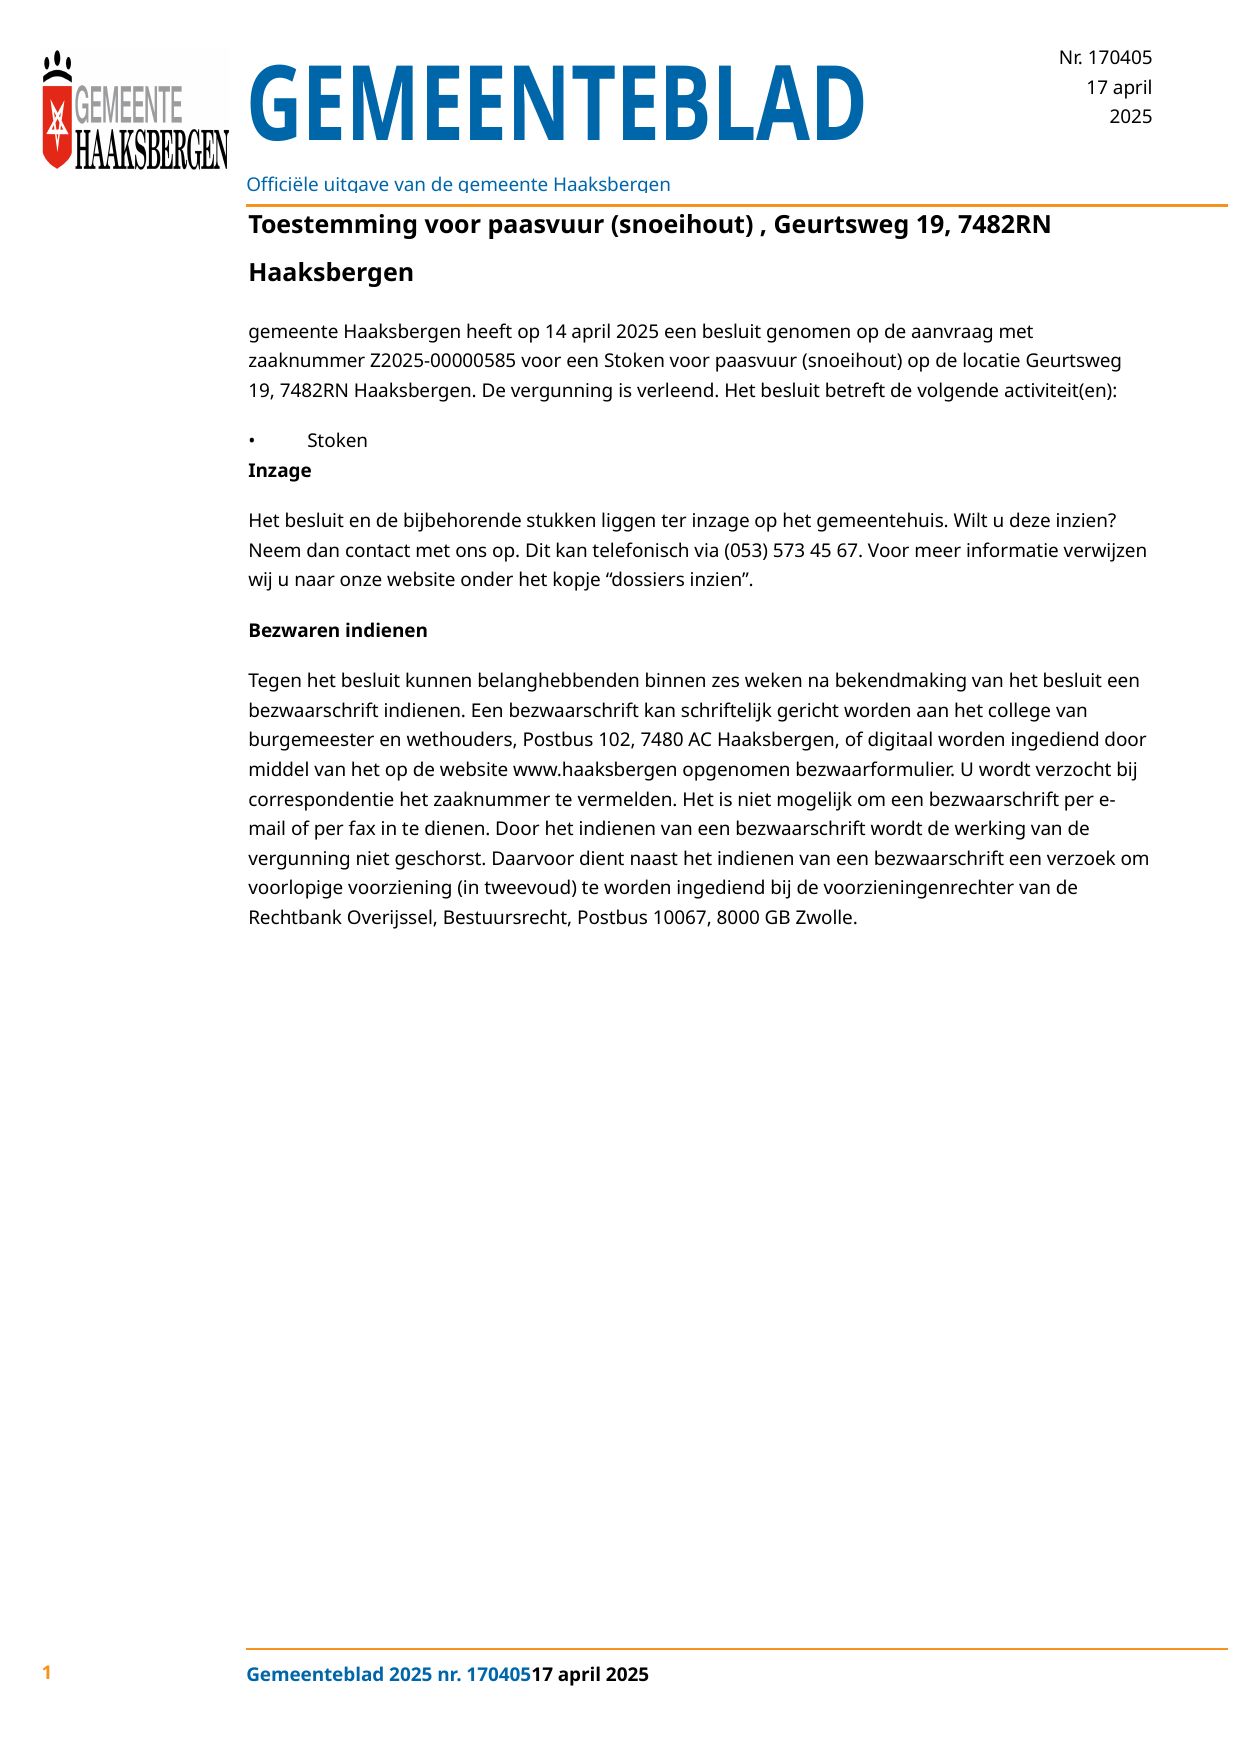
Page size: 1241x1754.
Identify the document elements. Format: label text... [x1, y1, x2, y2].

list Stoken [248, 427, 1152, 453]
text gemeente Haaksbergen heeft op 14 april 2025 een besluit genomen op de aanvraag met zaaknummer Z2025-00000585 voor een Stoken voor paasvuur (snoeihout) op de locatie Geurtsweg 19, 7482RN Haaksbergen. De vergunning is verleend. Het besluit betreft de volgende activiteit(en): [248, 318, 1152, 403]
text Tegen het besluit kunnen belanghebbenden binnen zes weken na bekendmaking van het besluit een bezwaarschrift indienen. Een bezwaarschrift kan schriftelijk gericht worden aan het college van burgemeester en wethouders, Postbus 102, 7480 AC Haaksbergen, of digitaal worden ingediend door middel van het op de website www.haaksbergen opgenomen bezwaarformulier. U wordt verzocht bij correspondentie het zaaknummer te vermelden. Het is niet mogelijk om een bezwaarschrift per e-mail of per fax in te dienen. Door het indienen van een bezwaarschrift wordt de werking van de vergunning niet geschorst. Daarvoor dient naast het indienen van een bezwaarschrift een verzoek om voorlopige voorziening (in tweevoud) te worden ingediend bij de voorzieningenrechter van de Rechtbank Overijssel, Bestuursrecht, Postbus 10067, 8000 GB Zwolle. [248, 667, 1152, 930]
text Bezwaren indienen [248, 617, 1152, 643]
picture [41, 47, 231, 172]
text Toestemming voor paasvuur (snoeihout) , Geurtsweg 19, 7482RN Haaksbergen [248, 207, 1152, 288]
text Inzage [248, 457, 1152, 483]
text Het besluit en de bijbehorende stukken liggen ter inzage op het gemeentehuis. Wilt u deze inzien? Neem dan contact met ons op. Dit kan telefonisch via (053) 573 45 67. Voor meer informatie verwijzen wij u naar onze website onder het kopje “dossiers inzien”. [248, 507, 1152, 592]
